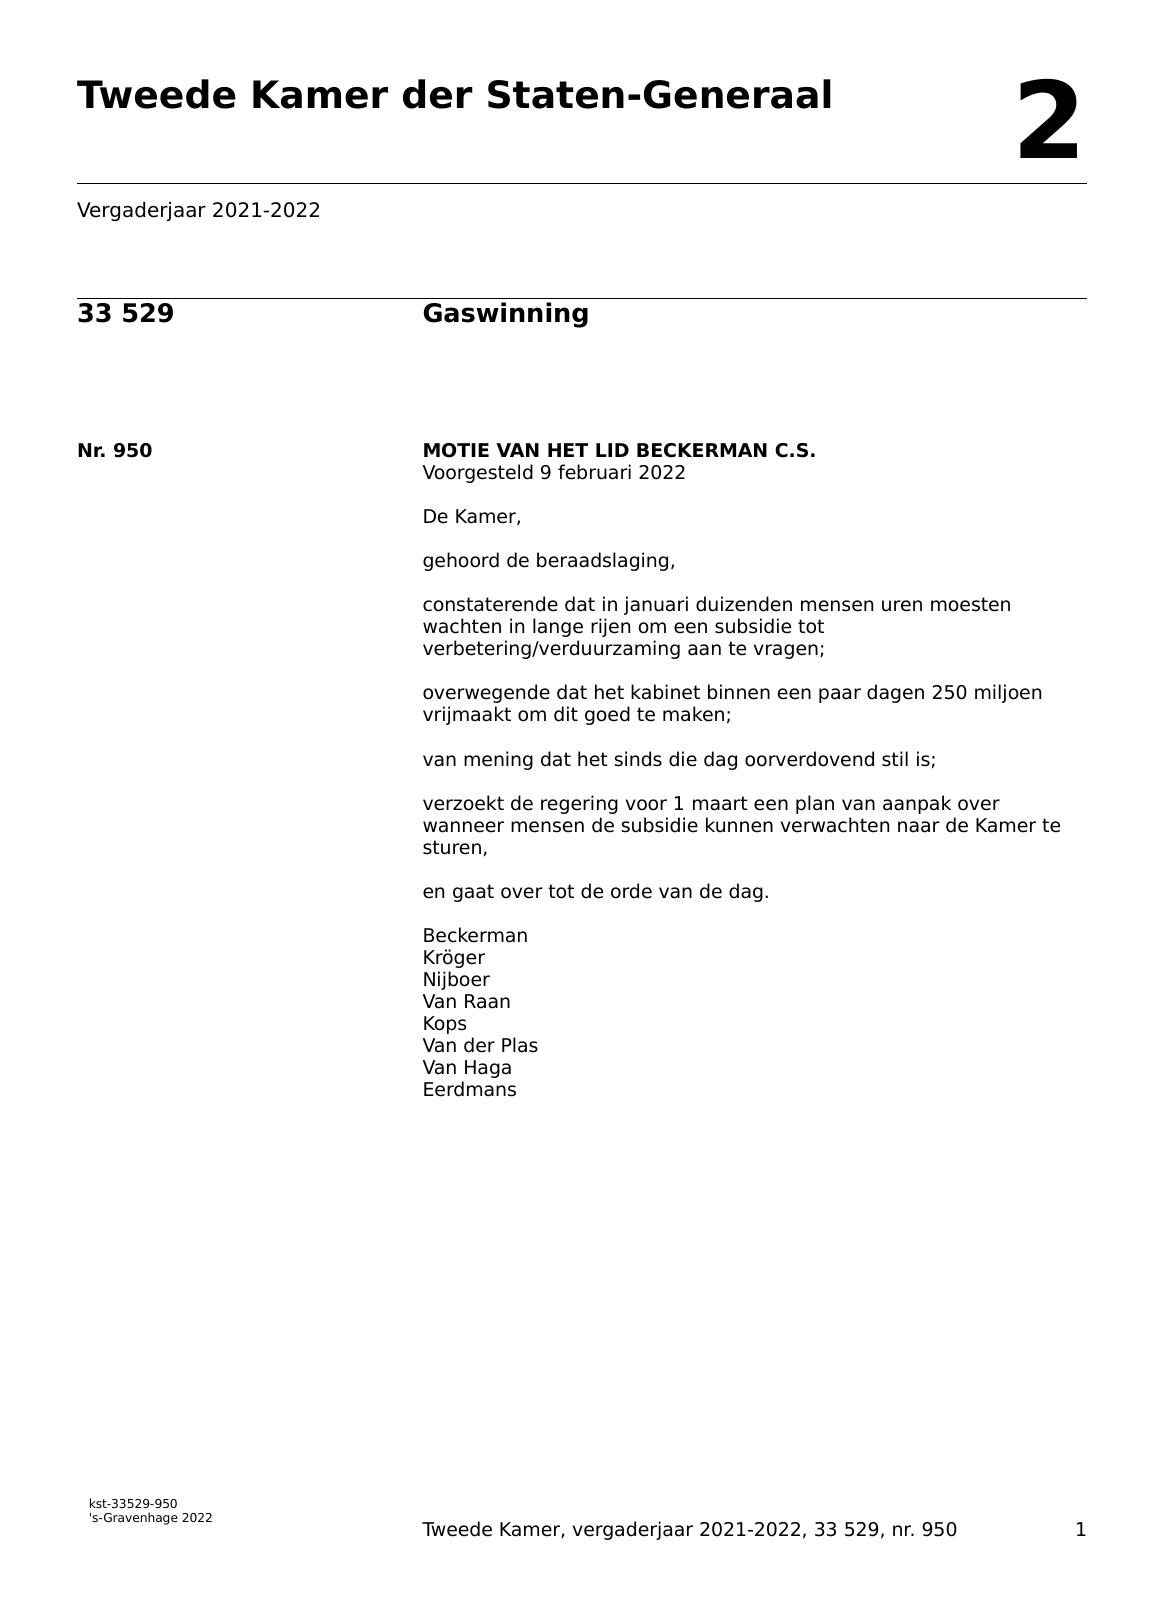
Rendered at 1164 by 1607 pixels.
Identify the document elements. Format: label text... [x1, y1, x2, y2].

text Nijboer [422, 969, 1087, 991]
text Van Raan [422, 991, 1087, 1013]
text overwegende dat het kabinet binnen een paar dagen 250 miljoen vrijmaakt om dit goed te maken; [422, 682, 1087, 726]
subtitle Nr. 950 MOTIE VAN HET LID BECKERMAN C.S. [77, 440, 1087, 462]
text Kops [422, 1013, 1087, 1035]
subtitle 33 529 Gaswinning [77, 299, 1087, 329]
text en gaat over tot de orde van de dag. [422, 881, 1087, 903]
text De Kamer, [422, 506, 1087, 528]
text kst-33529-950 [88, 1497, 323, 1511]
text constaterende dat in januari duizenden mensen uren moesten wachten in lange rijen om een subsidie tot verbetering/verduurzaming aan te vragen; [422, 594, 1087, 660]
text Van der Plas [422, 1035, 1087, 1057]
text gehoord de beraadslaging, [422, 550, 1087, 572]
table_header Tweede Kamer der Staten-Generaal [77, 59, 886, 183]
table_cell Vergaderjaar 2021-2022 [77, 184, 1087, 298]
text 's-Gravenhage 2022 [88, 1511, 323, 1525]
text Beckerman [422, 925, 1087, 947]
text verzoekt de regering voor 1 maart een plan van aanpak over wanneer mensen de subsidie kunnen verwachten naar de Kamer te sturen, [422, 793, 1087, 858]
text Voorgesteld 9 februari 2022 [422, 462, 1087, 484]
text Van Haga [422, 1057, 1087, 1079]
text Kröger [422, 947, 1087, 969]
text van mening dat het sinds die dag oorverdovend stil is; [422, 748, 1087, 770]
table_header 2 [886, 59, 1087, 183]
text Eerdmans [422, 1079, 1087, 1101]
